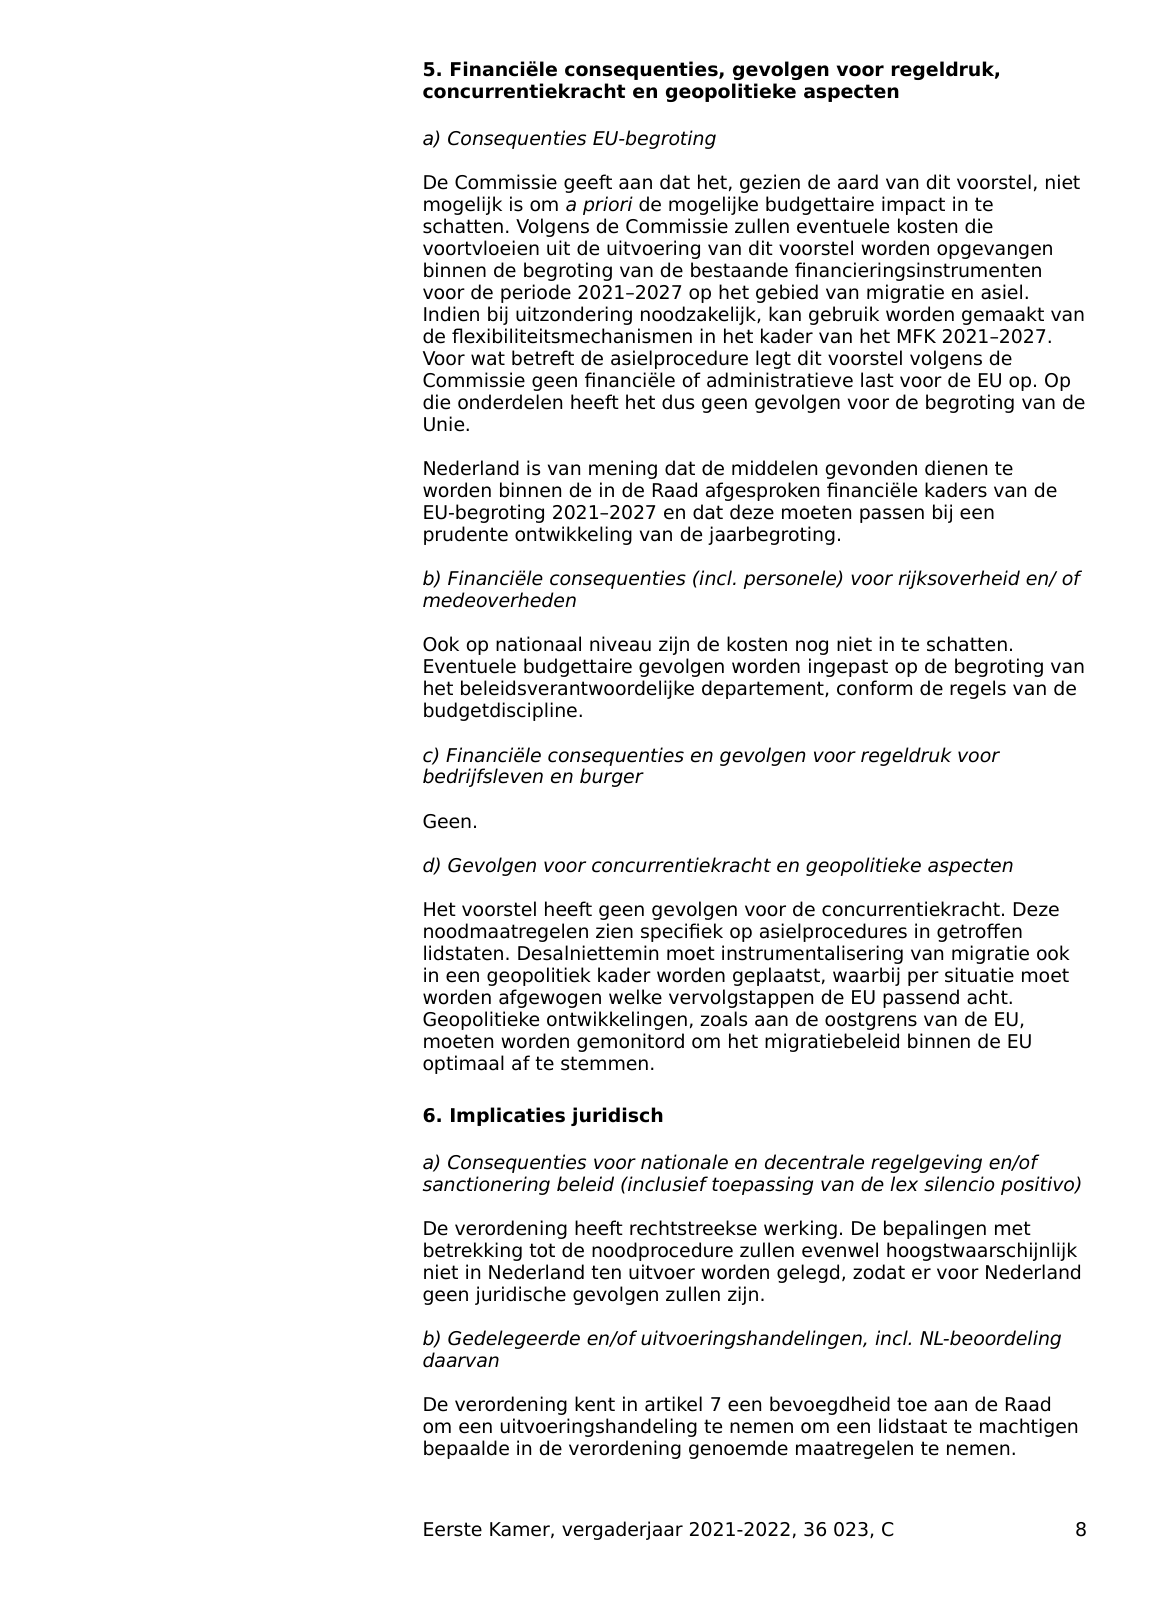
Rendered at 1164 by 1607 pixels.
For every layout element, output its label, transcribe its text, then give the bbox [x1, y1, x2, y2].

subtitle c) Financiële consequenties en gevolgen voor regeldruk voor bedrijfsleven en burger [422, 744, 1087, 788]
subtitle d) Gevolgen voor concurrentiekracht en geopolitieke aspecten [422, 855, 1087, 877]
text Ook op nationaal niveau zijn de kosten nog niet in te schatten. Eventuele budgettaire gevolgen worden ingepast op de begroting van het beleidsverantwoordelijke departement, conform de regels van de budgetdiscipline. [422, 634, 1087, 722]
subtitle b) Financiële consequenties (incl. personele) voor rijksoverheid en/ of medeoverheden [422, 568, 1087, 612]
subtitle b) Gedelegeerde en/of uitvoeringshandelingen, incl. NL-beoordeling daarvan [422, 1328, 1087, 1372]
text De verordening kent in artikel 7 een bevoegdheid toe aan de Raad om een uitvoeringshandeling te nemen om een lidstaat te machtigen bepaalde in de verordening genoemde maatregelen te nemen. [422, 1394, 1087, 1460]
text De verordening heeft rechtstreekse werking. De bepalingen met betrekking tot de noodprocedure zullen evenwel hoogstwaarschijnlijk niet in Nederland ten uitvoer worden gelegd, zodat er voor Nederland geen juridische gevolgen zullen zijn. [422, 1218, 1087, 1306]
subtitle 5. Financiële consequenties, gevolgen voor regeldruk, concurrentiekracht en geopolitieke aspecten [422, 59, 1087, 103]
subtitle 6. Implicaties juridisch [422, 1105, 1087, 1127]
text Het voorstel heeft geen gevolgen voor de concurrentiekracht. Deze noodmaatregelen zien specifiek op asielprocedures in getroffen lidstaten. Desalniettemin moet instrumentalisering van migratie ook in een geopolitiek kader worden geplaatst, waarbij per situatie moet worden afgewogen welke vervolgstappen de EU passend acht. Geopolitieke ontwikkelingen, zoals aan de oostgrens van de EU, moeten worden gemonitord om het migratiebeleid binnen de EU optimaal af te stemmen. [422, 899, 1087, 1075]
subtitle a) Consequenties EU-begroting [422, 128, 1087, 150]
text Geen. [422, 811, 1087, 833]
subtitle a) Consequenties voor nationale en decentrale regelgeving en/of sanctionering beleid (inclusief toepassing van de lex silencio positivo) [422, 1152, 1087, 1196]
text Nederland is van mening dat de middelen gevonden dienen te worden binnen de in de Raad afgesproken financiële kaders van de EU-begroting 2021–2027 en dat deze moeten passen bij een prudente ontwikkeling van de jaarbegroting. [422, 458, 1087, 546]
text De Commissie geeft aan dat het, gezien de aard van dit voorstel, niet mogelijk is om a priori de mogelijke budgettaire impact in te schatten. Volgens de Commissie zullen eventuele kosten die voortvloeien uit de uitvoering van dit voorstel worden opgevangen binnen de begroting van de bestaande financieringsinstrumenten voor de periode 2021–2027 op het gebied van migratie en asiel. Indien bij uitzondering noodzakelijk, kan gebruik worden gemaakt van de flexibiliteitsmechanismen in het kader van het MFK 2021–2027. Voor wat betreft de asielprocedure legt dit voorstel volgens de Commissie geen financiële of administratieve last voor de EU op. Op die onderdelen heeft het dus geen gevolgen voor de begroting van de Unie. [422, 172, 1087, 436]
